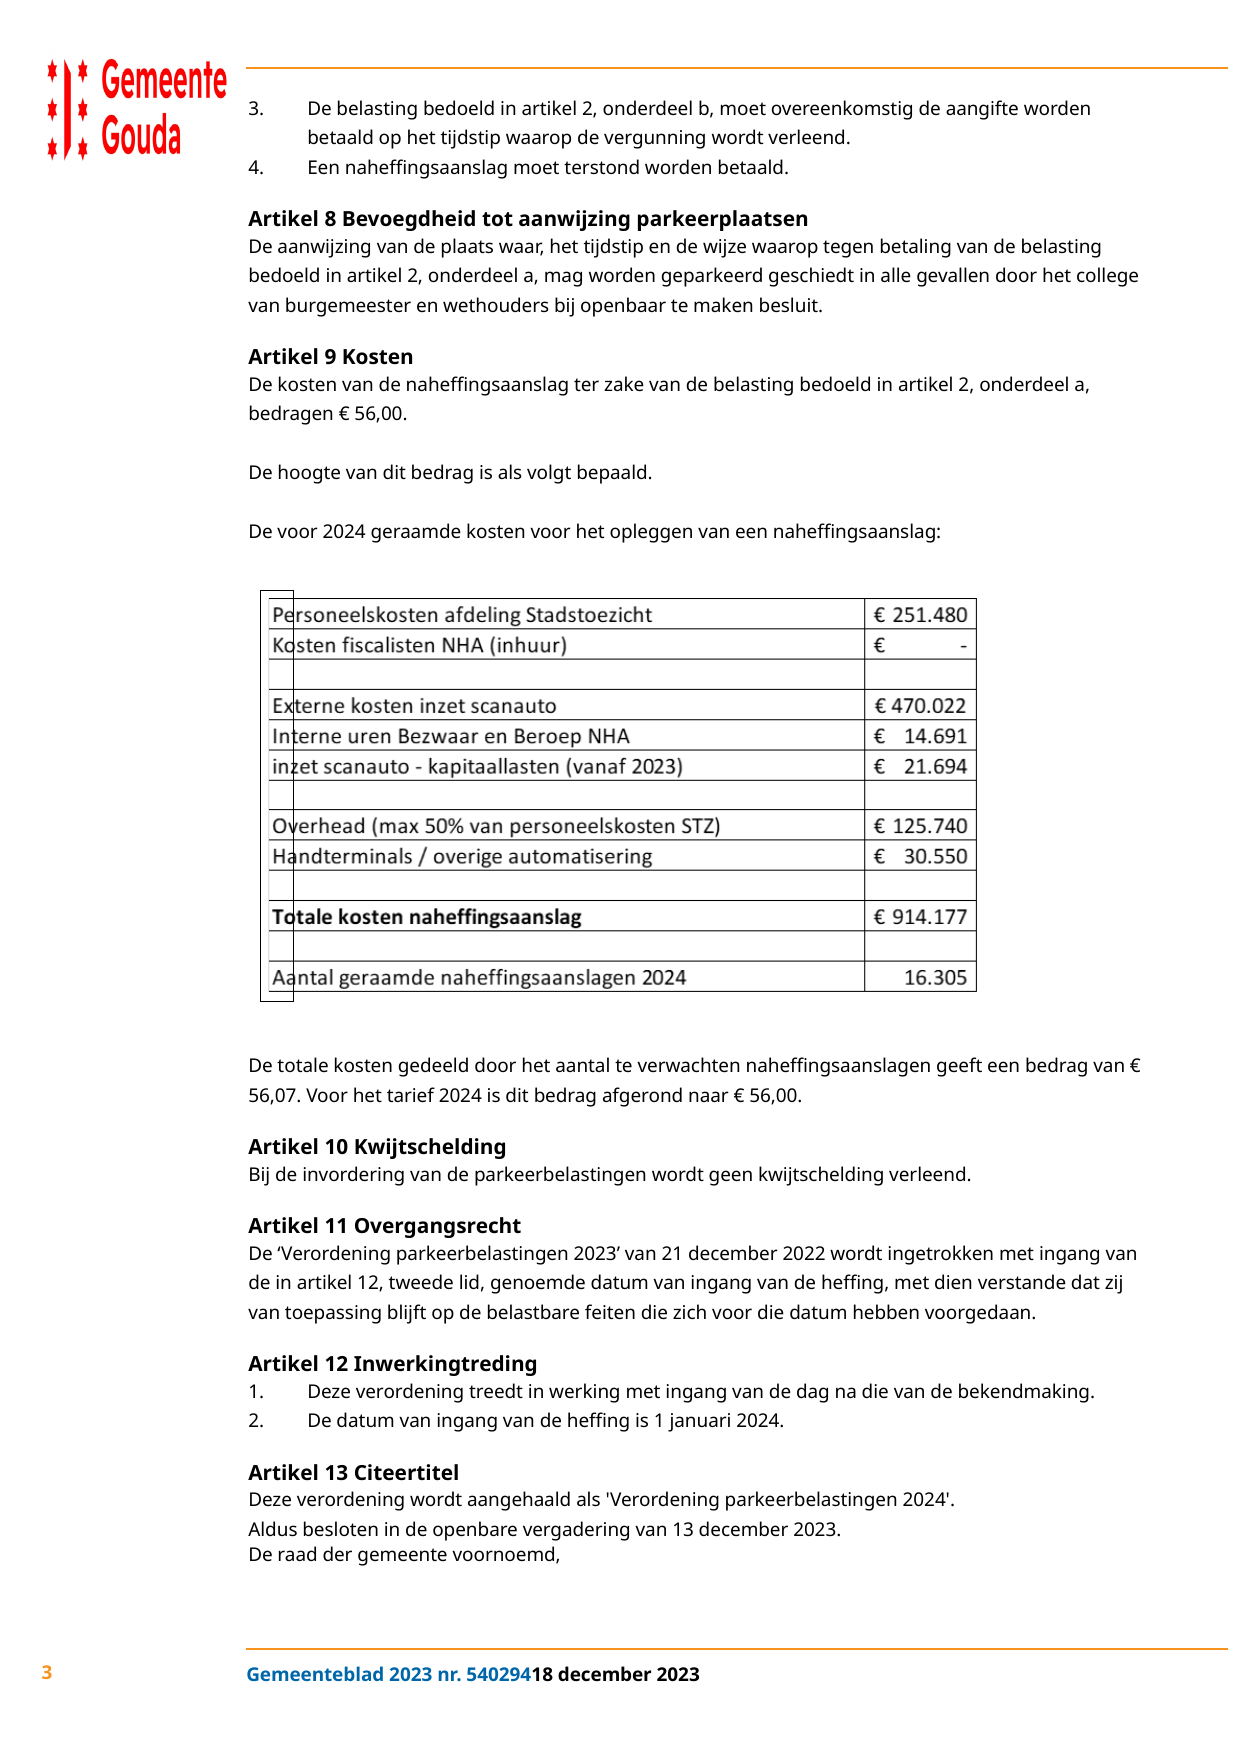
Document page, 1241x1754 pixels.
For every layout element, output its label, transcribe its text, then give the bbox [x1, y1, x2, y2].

text Artikel 11 Overgangsrecht [248, 1211, 1152, 1240]
text De aanwijzing van de plaats waar, het tijdstip en de wijze waarop tegen betaling van de belasting bedoeld in artikel 2, onderdeel a, mag worden geparkeerd geschiedt in alle gevallen door het college van burgemeester en wethouders bij openbaar te maken besluit. [248, 233, 1152, 318]
text Artikel 8 Bevoegdheid tot aanwijzing parkeerplaatsen [248, 204, 1152, 233]
list De datum van ingang van de heffing is 1 januari 2024. [248, 1407, 1152, 1433]
text De raad der gemeente voornoemd, [248, 1542, 1152, 1567]
picture [268, 598, 978, 993]
picture [41, 47, 231, 172]
text Deze verordening wordt aangehaald als 'Verordening parkeerbelastingen 2024'. [248, 1486, 1152, 1512]
text De totale kosten gedeeld door het aantal te verwachten naheffingsaanslagen geeft een bedrag van € 56,07. Voor het tarief 2024 is dit bedrag afgerond naar € 56,00. [248, 1052, 1152, 1108]
text De ‘Verordening parkeerbelastingen 2023’ van 21 december 2022 wordt ingetrokken met ingang van de in artikel 12, tweede lid, genoemde datum van ingang van de heffing, met dien verstande dat zij van toepassing blijft op de belastbare feiten die zich voor die datum hebben voorgedaan. [248, 1240, 1152, 1325]
list Een naheffingsaanslag moet terstond worden betaald. [248, 154, 1152, 180]
text Artikel 10 Kwijtschelding [248, 1132, 1152, 1161]
text Artikel 12 Inwerkingtreding [248, 1349, 1152, 1378]
text Artikel 13 Citeertitel [248, 1458, 1152, 1486]
text Bij de invordering van de parkeerbelastingen wordt geen kwijtschelding verleend. [248, 1161, 1152, 1187]
list De belasting bedoeld in artikel 2, onderdeel b, moet overeenkomstig de aangifte worden betaald op het tijdstip waarop de vergunning wordt verleend. [248, 95, 1152, 150]
list Deze verordening treedt in werking met ingang van de dag na die van de bekendmaking. [248, 1378, 1152, 1403]
text De hoogte van dit bedrag is als volgt bepaald. [248, 459, 1152, 485]
text De voor 2024 geraamde kosten voor het opleggen van een naheffingsaanslag: [248, 519, 1152, 544]
text De kosten van de naheffingsaanslag ter zake van de belasting bedoeld in artikel 2, onderdeel a, bedragen € 56,00. [248, 371, 1152, 426]
text Aldus besloten in de openbare vergadering van 13 december 2023. [248, 1516, 1152, 1542]
text Artikel 9 Kosten [248, 342, 1152, 371]
